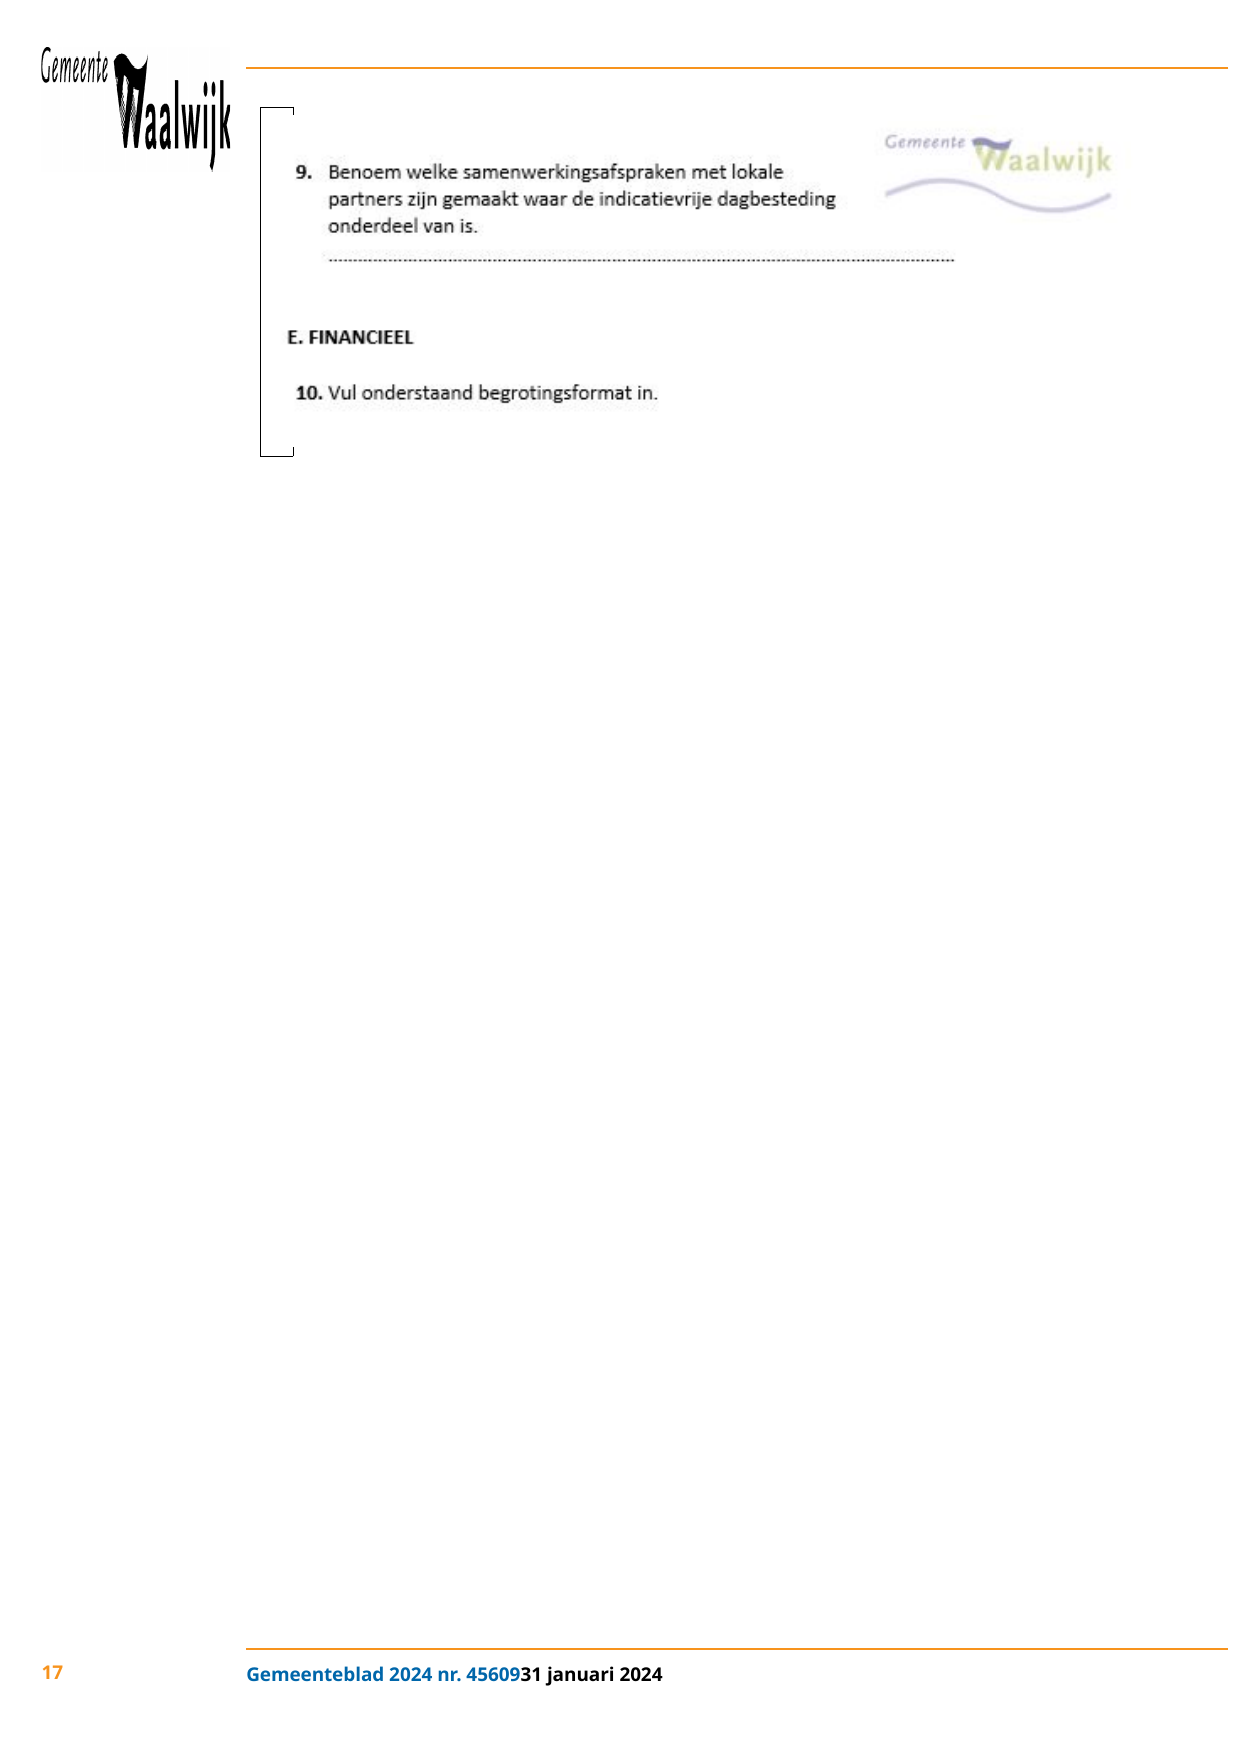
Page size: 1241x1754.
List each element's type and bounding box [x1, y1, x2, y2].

picture [268, 115, 1173, 447]
picture [41, 47, 231, 172]
